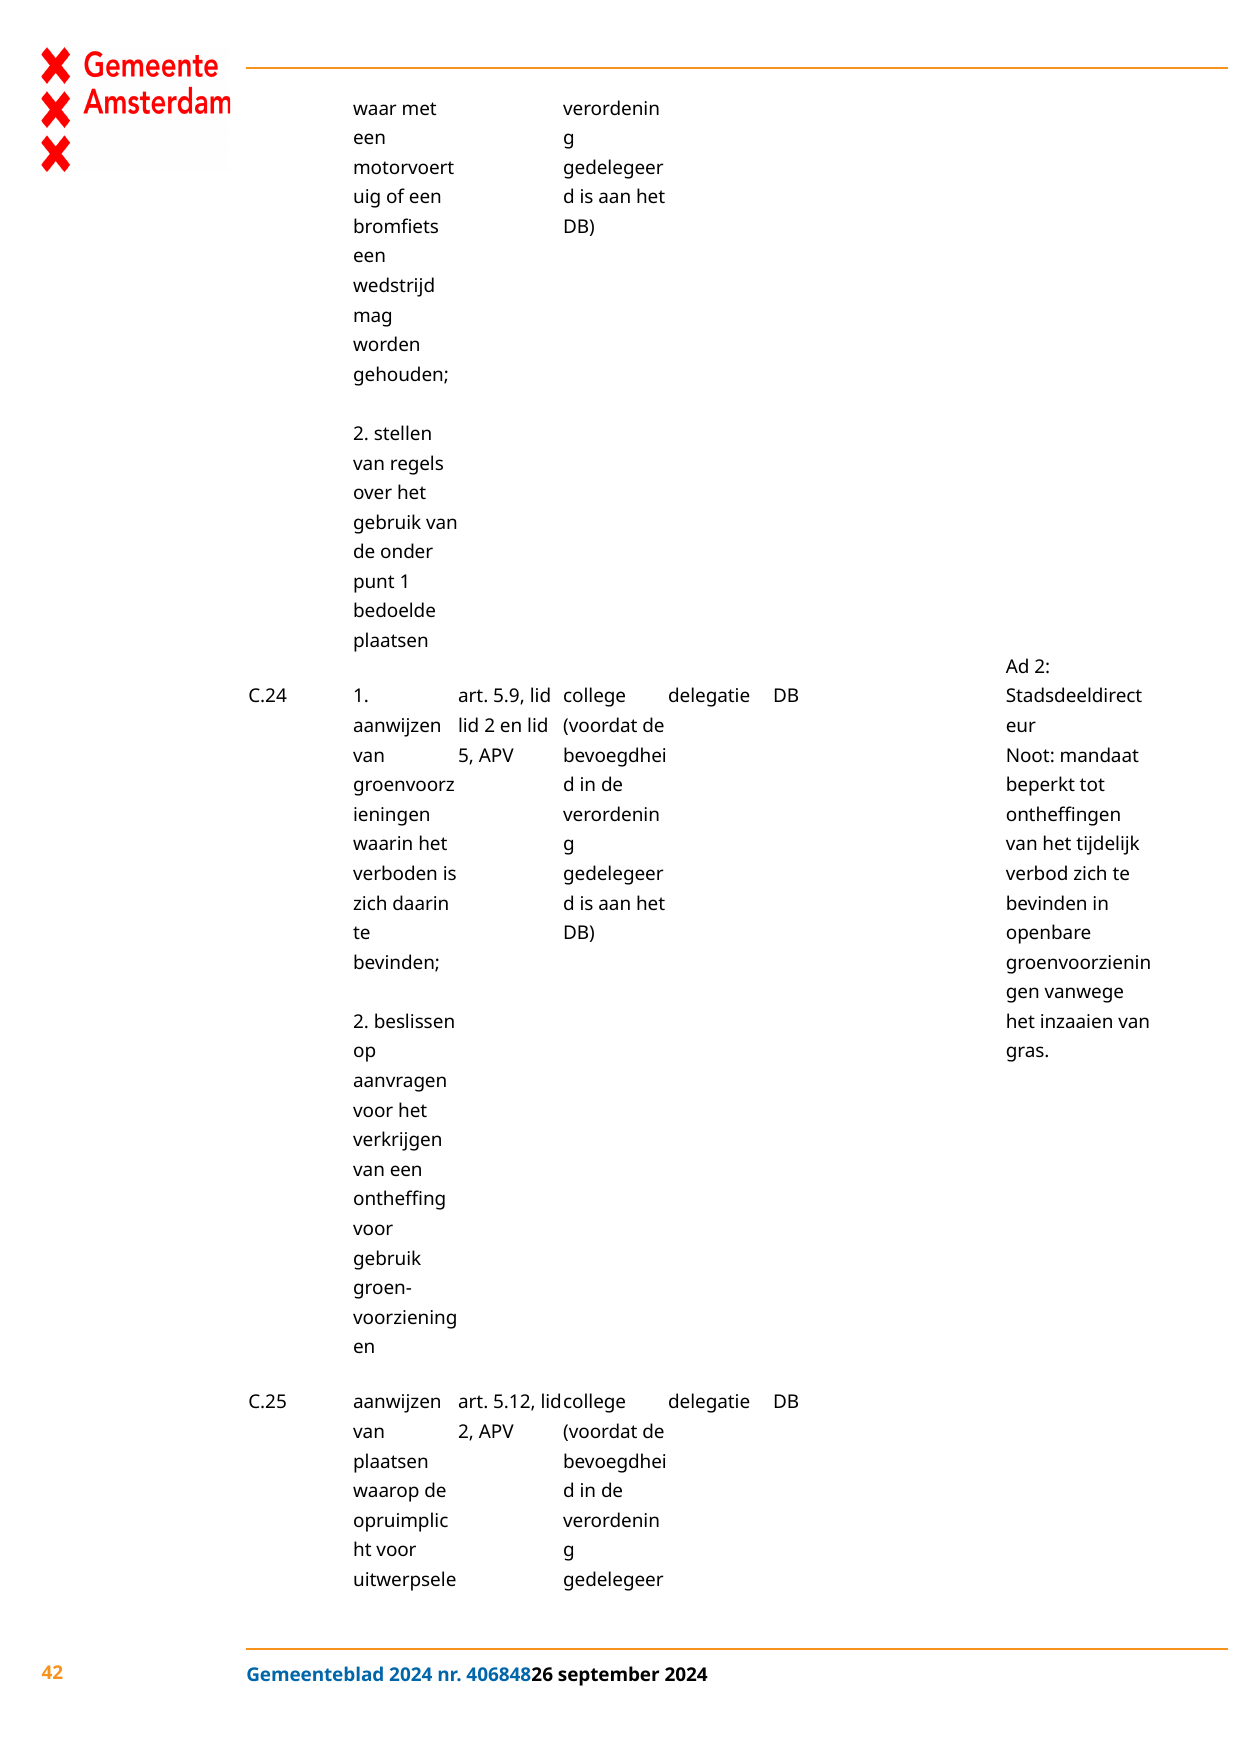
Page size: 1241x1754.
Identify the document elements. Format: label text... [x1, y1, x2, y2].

table_cell [878, 653, 1006, 1359]
table_cell waar met een motorvoertuig of een bromfiets een wedstrijd mag worden gehouden; 2. stellen van regels over het gebruik van de onder punt 1 bedoelde plaatsen [353, 95, 458, 653]
table_cell college (voordat de bevoegdheid in de verordening gedelegeer [563, 1359, 668, 1592]
table_cell [1006, 1359, 1152, 1592]
table_cell [773, 95, 878, 653]
table_cell art. 5.12, lid 2, APV [458, 1359, 563, 1592]
table_cell [248, 95, 353, 653]
table_cell [878, 1359, 1006, 1592]
table_cell C.25 [248, 1359, 353, 1592]
table_cell C.24 [248, 653, 353, 1359]
table_cell [1006, 95, 1152, 653]
table_cell DB [773, 653, 878, 1359]
table_cell delegatie [668, 1359, 773, 1592]
table_cell [668, 95, 773, 653]
table_cell college (voordat de bevoegdheid in de verordening gedelegeerd is aan het DB) [563, 653, 668, 1359]
table_cell 1. aanwijzen van groenvoorzieningen waarin het verboden is zich daarin te bevinden; 2. beslissen op aanvragen voor het verkrijgen van een ontheffing voor gebruik groen-voorzieningen [353, 653, 458, 1359]
table_cell verordening gedelegeerd is aan het DB) [563, 95, 668, 653]
table_cell delegatie [668, 653, 773, 1359]
table_cell DB [773, 1359, 878, 1592]
picture [41, 47, 231, 172]
table_cell art. 5.9, lid lid 2 en lid 5, APV [458, 653, 563, 1359]
table_cell [878, 95, 1006, 653]
table_cell aanwijzen van plaatsen waarop de opruimplicht voor uitwerpsele [353, 1359, 458, 1592]
table_cell [458, 95, 563, 653]
table_cell Ad 2: Stadsdeeldirecteur Noot: mandaat beperkt tot ontheffingen van het tijdelijk verbod zich te bevinden in openbare groenvoorzieningen vanwege het inzaaien van gras. [1006, 653, 1152, 1359]
